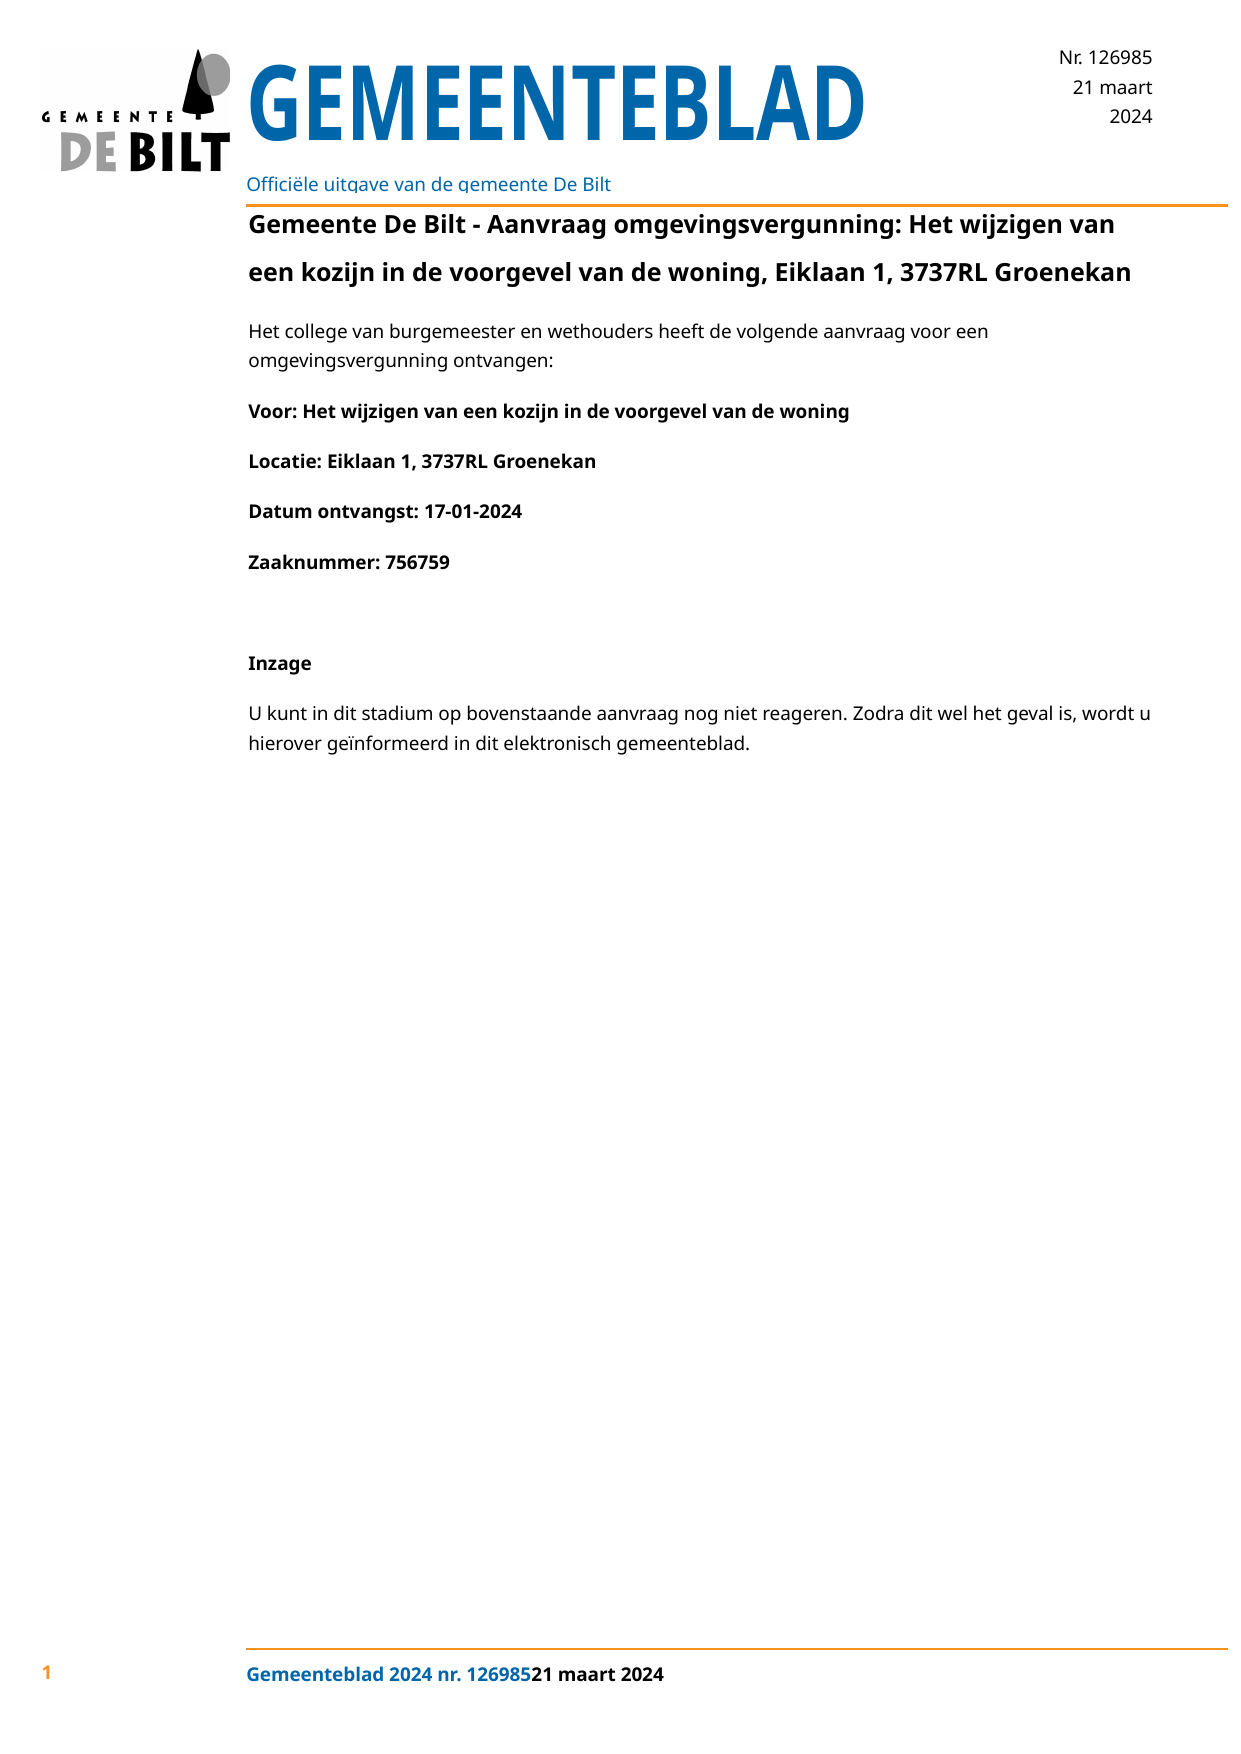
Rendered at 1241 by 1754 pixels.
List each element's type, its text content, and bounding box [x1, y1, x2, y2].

text Zaaknummer: 756759 [248, 549, 1152, 575]
text Locatie: Eiklaan 1, 3737RL Groenekan [248, 448, 1152, 474]
picture [41, 47, 231, 172]
text Het college van burgemeester en wethouders heeft de volgende aanvraag voor een omgevingsvergunning ontvangen: [248, 318, 1152, 373]
text U kunt in dit stadium op bovenstaande aanvraag nog niet reageren. Zodra dit wel het geval is, wordt u hierover geïnformeerd in dit elektronisch gemeenteblad. [248, 700, 1152, 756]
text Datum ontvangst: 17-01-2024 [248, 499, 1152, 524]
text Inzage [248, 650, 1152, 676]
text Voor: Het wijzigen van een kozijn in de voorgevel van de woning [248, 398, 1152, 424]
text Gemeente De Bilt - Aanvraag omgevingsvergunning: Het wijzigen van een kozijn in de voorgevel van de woning, Eiklaan 1, 3737RL Groenekan [248, 207, 1152, 288]
